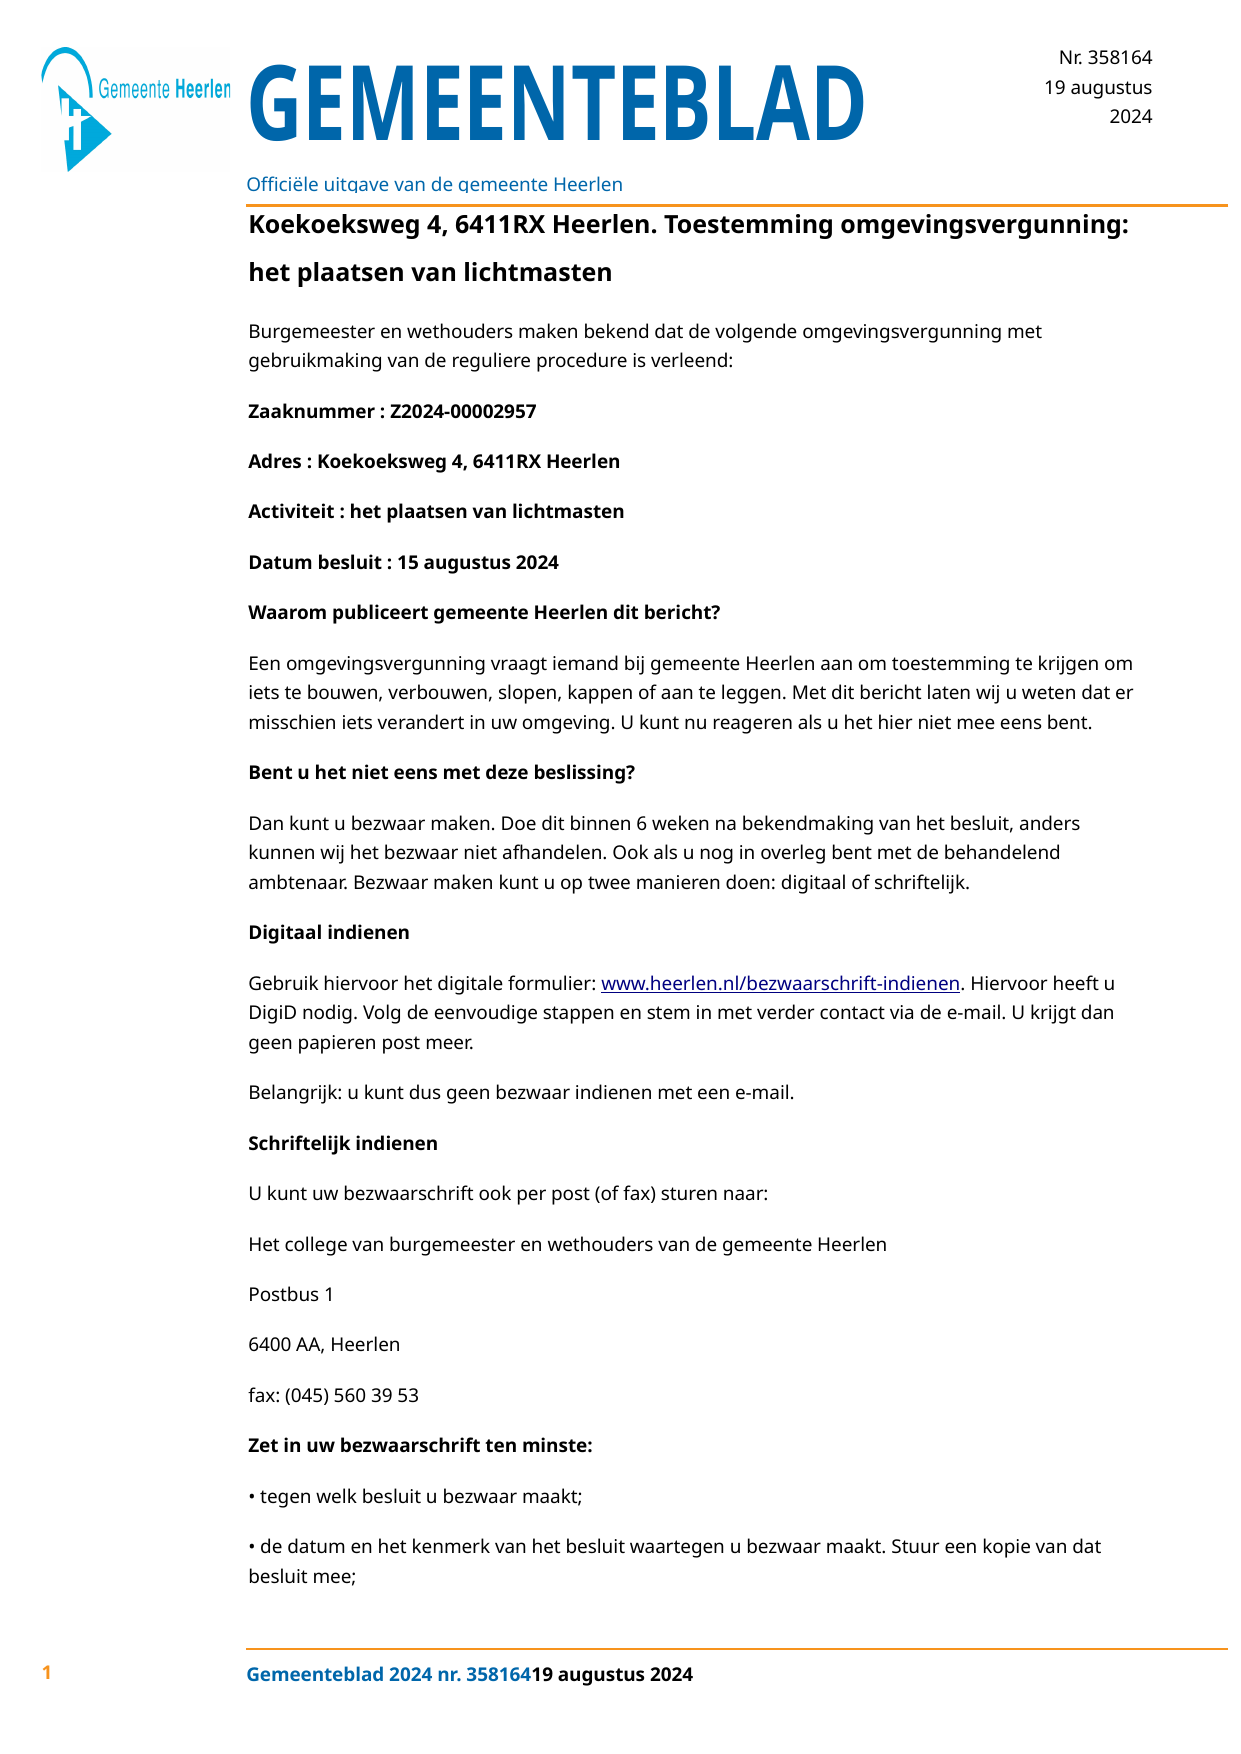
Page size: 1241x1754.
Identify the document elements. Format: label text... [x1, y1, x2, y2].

text Zaaknummer : Z2024-00002957 [248, 398, 1152, 424]
text • tegen welk besluit u bezwaar maakt; [248, 1483, 1152, 1509]
text fax: (045) 560 39 53 [248, 1382, 1152, 1408]
text Digitaal indienen [248, 919, 1152, 945]
text U kunt uw bezwaarschrift ook per post (of fax) sturen naar: [248, 1180, 1152, 1206]
text Gebruik hiervoor het digitale formulier: www.heerlen.nl/bezwaarschrift-indienen. Hiervoor heeft u DigiD nodig. Volg de eenvoudige stappen en stem in met verder contact via de e-mail. U krijgt dan geen papieren post meer. [248, 970, 1152, 1055]
text Postbus 1 [248, 1281, 1152, 1307]
text Activiteit : het plaatsen van lichtmasten [248, 499, 1152, 524]
text Het college van burgemeester en wethouders van de gemeente Heerlen [248, 1231, 1152, 1257]
text Koekoeksweg 4, 6411RX Heerlen. Toestemming omgevingsvergunning: het plaatsen van lichtmasten [248, 207, 1152, 288]
text Dan kunt u bezwaar maken. Doe dit binnen 6 weken na bekendmaking van het besluit, anders kunnen wij het bezwaar niet afhandelen. Ook als u nog in overleg bent met de behandelend ambtenaar. Bezwaar maken kunt u op twee manieren doen: digitaal of schriftelijk. [248, 810, 1152, 895]
picture [41, 47, 231, 172]
text Schriftelijk indienen [248, 1130, 1152, 1156]
picture [41, 47, 59, 70]
text Een omgevingsvergunning vraagt iemand bij gemeente Heerlen aan om toestemming te krijgen om iets te bouwen, verbouwen, slopen, kappen of aan te leggen. Met dit bericht laten wij u weten dat er misschien iets verandert in uw omgeving. U kunt nu reageren als u het hier niet mee eens bent. [248, 650, 1152, 735]
text 6400 AA, Heerlen [248, 1332, 1152, 1357]
text Burgemeester en wethouders maken bekend dat de volgende omgevingsvergunning met gebruikmaking van de reguliere procedure is verleend: [248, 318, 1152, 373]
text Datum besluit : 15 augustus 2024 [248, 549, 1152, 575]
text Zet in uw bezwaarschrift ten minste: [248, 1432, 1152, 1458]
text Bent u het niet eens met deze beslissing? [248, 759, 1152, 785]
text Belangrijk: u kunt dus geen bezwaar indienen met een e-mail. [248, 1079, 1152, 1105]
text Waarom publiceert gemeente Heerlen dit bericht? [248, 599, 1152, 625]
text • de datum en het kenmerk van het besluit waartegen u bezwaar maakt. Stuur een kopie van dat besluit mee; [248, 1533, 1152, 1589]
text Adres : Koekoeksweg 4, 6411RX Heerlen [248, 448, 1152, 474]
